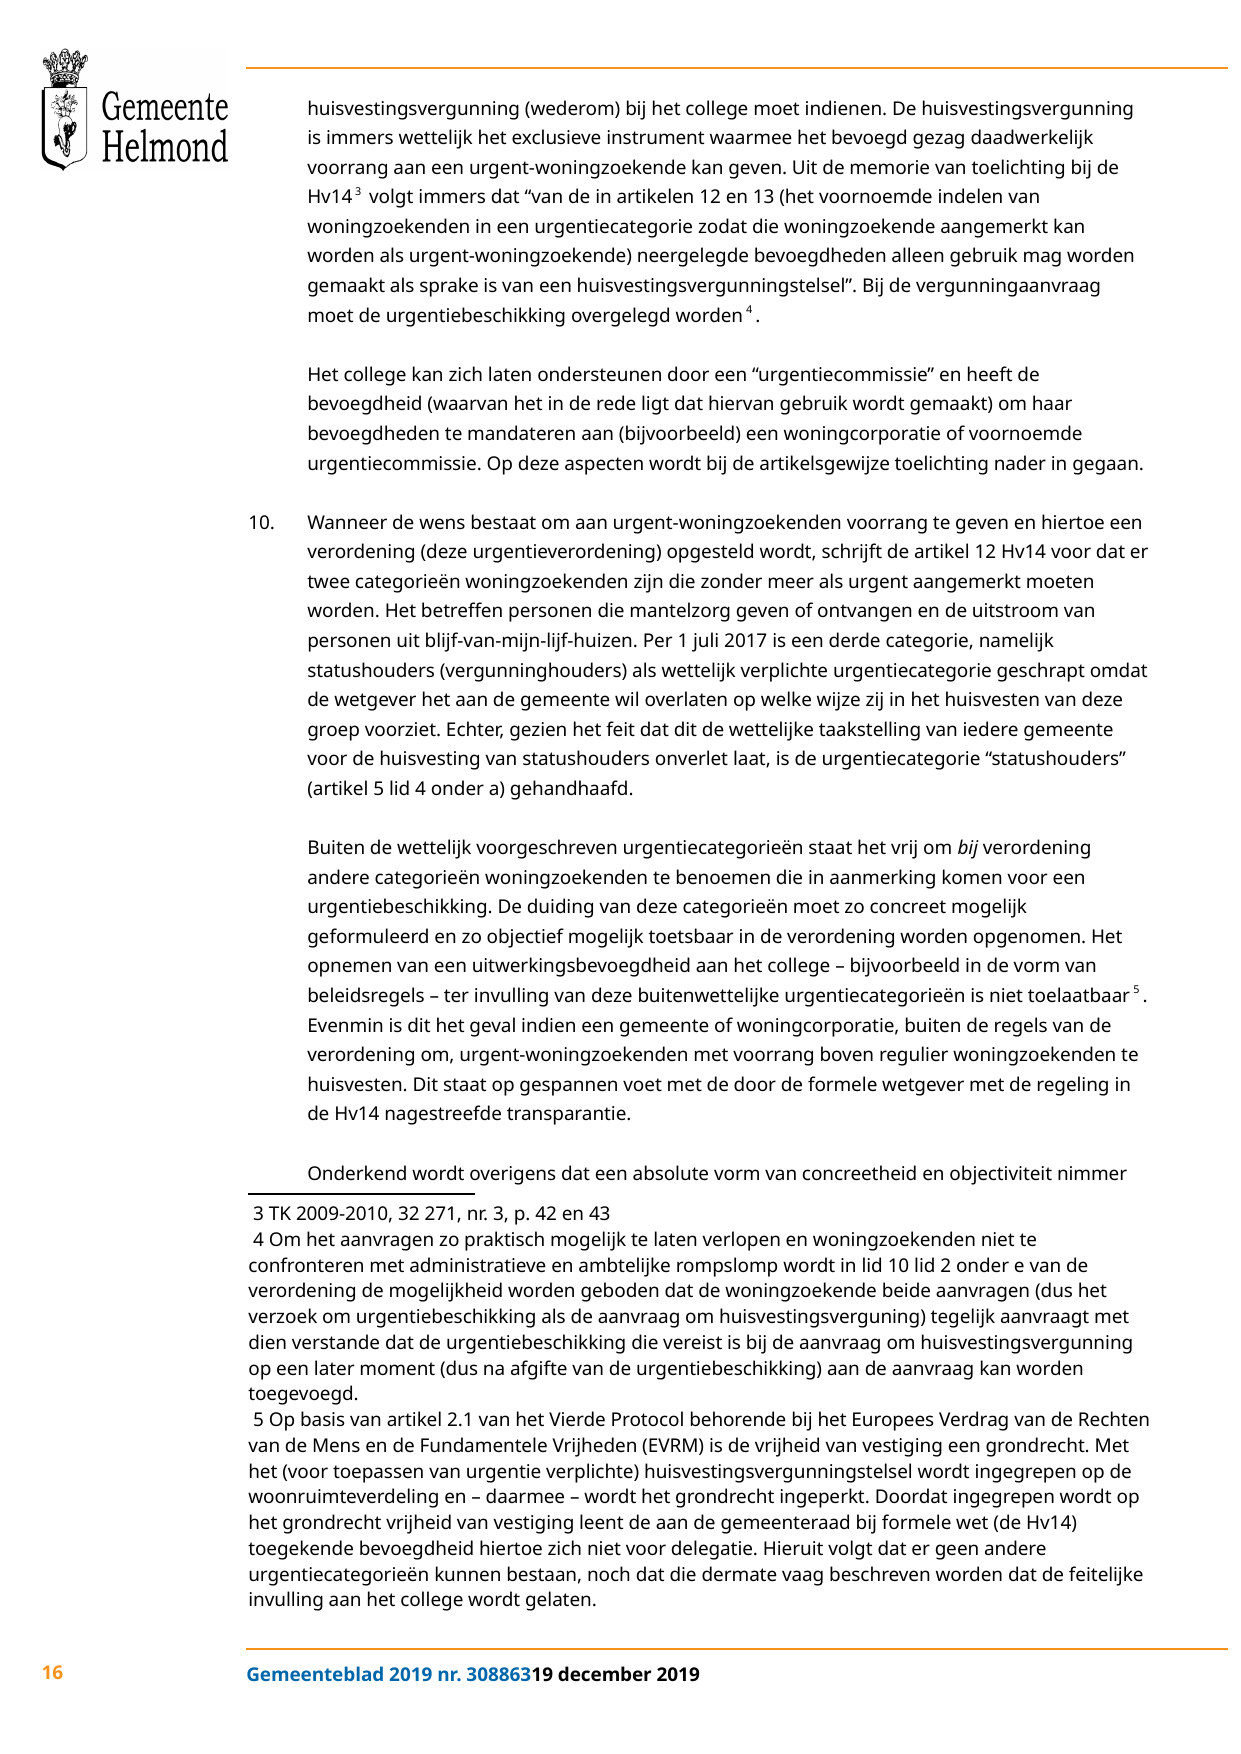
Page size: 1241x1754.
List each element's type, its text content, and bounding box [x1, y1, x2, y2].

list Het college kan zich laten ondersteunen door een “urgentiecommissie” en heeft de bevoegdheid (waarvan het in de rede ligt dat hiervan gebruik wordt gemaakt) om haar bevoegdheden te mandateren aan (bijvoorbeeld) een woningcorporatie of voornoemde urgentiecommissie. Op deze aspecten wordt bij de artikelsgewijze toelichting nader in gegaan. [248, 361, 1152, 476]
list Om het aanvragen zo praktisch mogelijk te laten verlopen en woningzoekenden niet te confronteren met administratieve en ambtelijke rompslomp wordt in lid 10 lid 2 onder e van de verordening de mogelijkheid worden geboden dat de woningzoekende beide aanvragen (dus het verzoek om urgentiebeschikking als de aanvraag om huisvestingsverguning) tegelijk aanvraagt met dien verstande dat de urgentiebeschikking die vereist is bij de aanvraag om huisvestingsvergunning op een later moment (dus na afgifte van de urgentiebeschikking) aan de aanvraag kan worden toegevoegd. [248, 1226, 1152, 1406]
list Onderkend wordt overigens dat een absolute vorm van concreetheid en objectiviteit nimmer [248, 1160, 1152, 1186]
list Op basis van artikel 2.1 van het Vierde Protocol behorende bij het Europees Verdrag van de Rechten van de Mens en de Fundamentele Vrijheden (EVRM) is de vrijheid van vestiging een grondrecht. Met het (voor toepassen van urgentie verplichte) huisvestingsvergunningstelsel wordt ingegrepen op de woonruimteverdeling en – daarmee – wordt het grondrecht ingeperkt. Doordat ingegrepen wordt op het grondrecht vrijheid van vestiging leent de aan de gemeenteraad bij formele wet (de Hv14) toegekende bevoegdheid hiertoe zich niet voor delegatie. Hieruit volgt dat er geen andere urgentiecategorieën kunnen bestaan, noch dat die dermate vaag beschreven worden dat de feitelijke invulling aan het college wordt gelaten. [248, 1406, 1152, 1612]
list TK 2009-2010, 32 271, nr. 3, p. 42 en 43 [248, 1201, 1152, 1226]
list Wanneer de wens bestaat om aan urgent-woningzoekenden voorrang te geven en hiertoe een verordening (deze urgentieverordening) opgesteld wordt, schrijft de artikel 12 Hv14 voor dat er twee categorieën woningzoekenden zijn die zonder meer als urgent aangemerkt moeten worden. Het betreffen personen die mantelzorg geven of ontvangen en de uitstroom van personen uit blijf-van-mijn-lijf-huizen. Per 1 juli 2017 is een derde categorie, namelijk statushouders (vergunninghouders) als wettelijk verplichte urgentiecategorie geschrapt omdat de wetgever het aan de gemeente wil overlaten op welke wijze zij in het huisvesten van deze groep voorziet. Echter, gezien het feit dat dit de wettelijke taakstelling van iedere gemeente voor de huisvesting van statushouders onverlet laat, is de urgentiecategorie “statushouders” (artikel 5 lid 4 onder a) gehandhaafd. [248, 509, 1152, 801]
picture [41, 47, 231, 172]
list huisvestingsvergunning (wederom) bij het college moet indienen. De huisvestingsvergunning is immers wettelijk het exclusieve instrument waarmee het bevoegd gezag daadwerkelijk voorrang aan een urgent-woningzoekende kan geven. Uit de memorie van toelichting bij de Hv14 volgt immers dat “van de in artikelen 12 en 13 (het voornoemde indelen van woningzoekenden in een urgentiecategorie zodat die woningzoekende aangemerkt kan worden als urgent-woningzoekende) neergelegde bevoegdheden alleen gebruik mag worden gemaakt als sprake is van een huisvestingsvergunningstelsel”. Bij de vergunningaanvraag moet de urgentiebeschikking overgelegd worden. [248, 95, 1152, 328]
list Buiten de wettelijk voorgeschreven urgentiecategorieën staat het vrij om bij verordening andere categorieën woningzoekenden te benoemen die in aanmerking komen voor een urgentiebeschikking. De duiding van deze categorieën moet zo concreet mogelijk geformuleerd en zo objectief mogelijk toetsbaar in de verordening worden opgenomen. Het opnemen van een uitwerkingsbevoegdheid aan het college – bijvoorbeeld in de vorm van beleidsregels – ter invulling van deze buitenwettelijke urgentiecategorieën is niet toelaatbaar. Evenmin is dit het geval indien een gemeente of woningcorporatie, buiten de regels van de verordening om, urgent-woningzoekenden met voorrang boven regulier woningzoekenden te huisvesten. Dit staat op gespannen voet met de door de formele wetgever met de regeling in de Hv14 nagestreefde transparantie. [248, 834, 1152, 1126]
